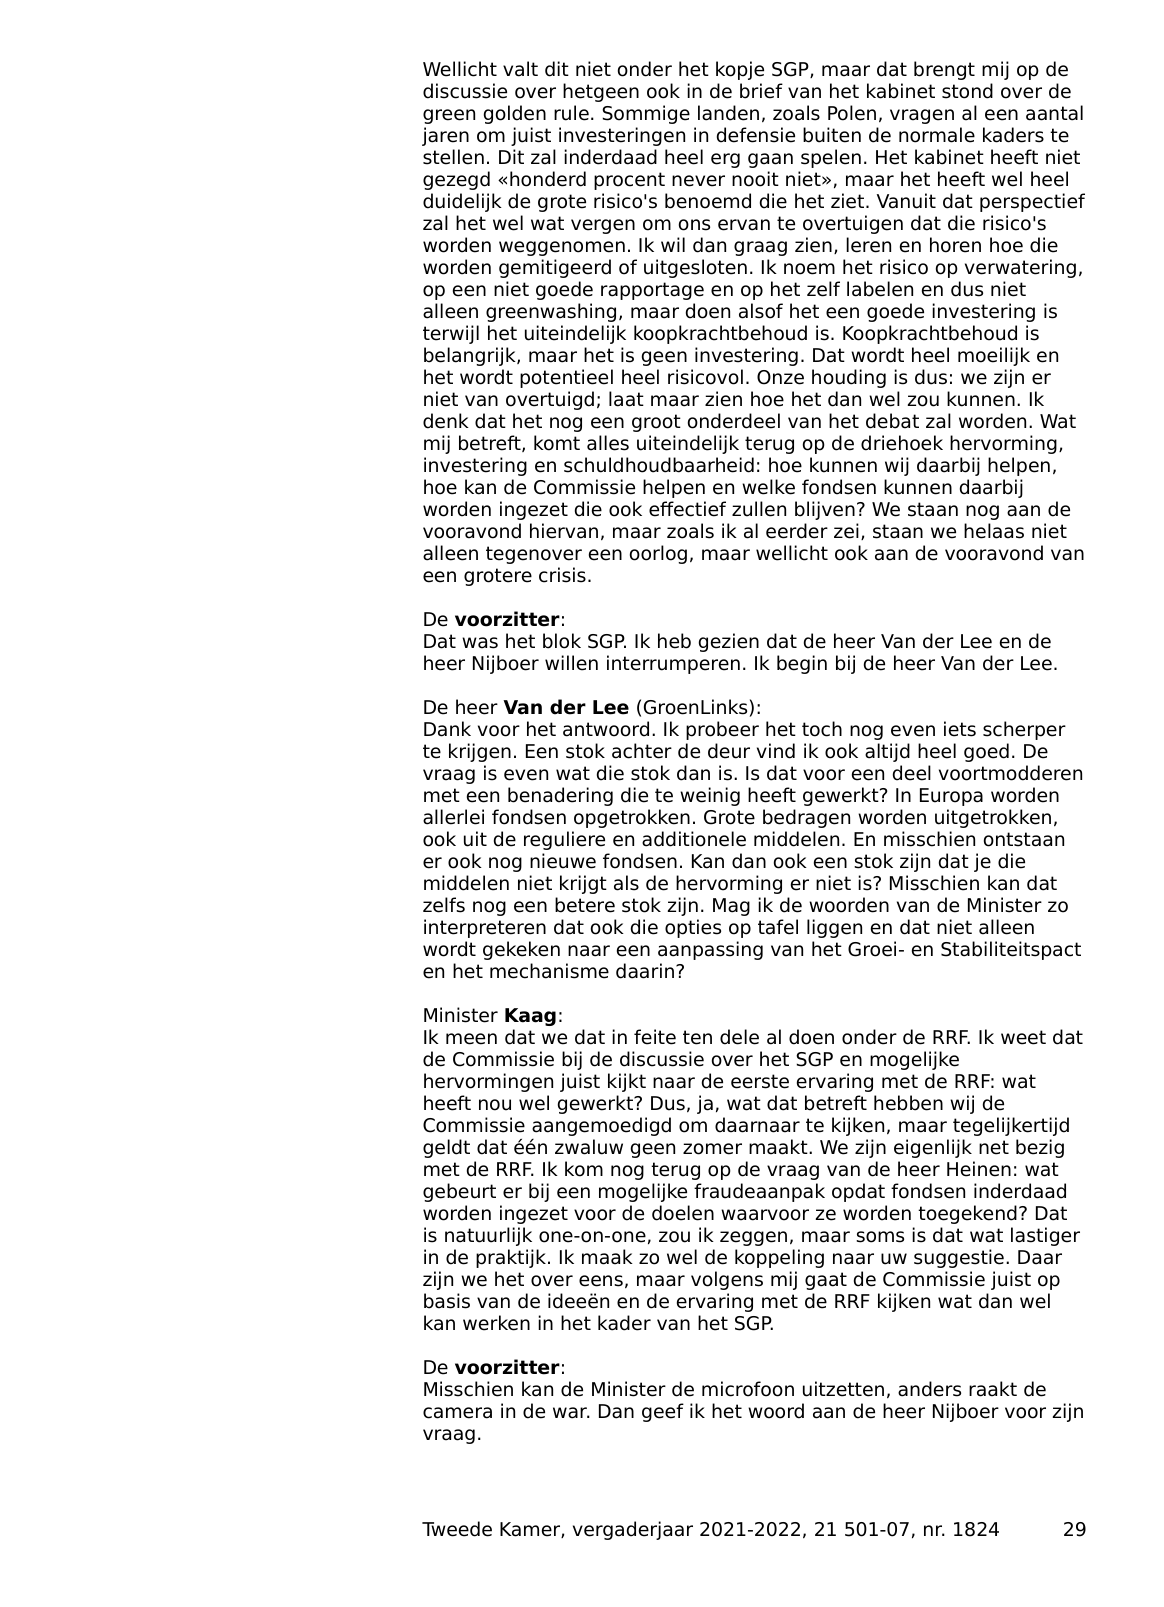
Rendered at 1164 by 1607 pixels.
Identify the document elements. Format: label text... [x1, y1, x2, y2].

text De heer Van der Lee (GroenLinks): [422, 697, 1087, 719]
text Misschien kan de Minister de microfoon uitzetten, anders raakt de camera in de war. Dan geef ik het woord aan de heer Nijboer voor zijn vraag. [422, 1379, 1087, 1444]
text De voorzitter: [422, 1357, 1087, 1379]
text De voorzitter: [422, 609, 1087, 631]
text Dat was het blok SGP. Ik heb gezien dat de heer Van der Lee en de heer Nijboer willen interrumperen. Ik begin bij de heer Van der Lee. [422, 631, 1087, 675]
text Minister Kaag: [422, 1005, 1087, 1027]
text Ik meen dat we dat in feite ten dele al doen onder de RRF. Ik weet dat de Commissie bij de discussie over het SGP en mogelijke hervormingen juist kijkt naar de eerste ervaring met de RRF: wat heeft nou wel gewerkt? Dus, ja, wat dat betreft hebben wij de Commissie aangemoedigd om daarnaar te kijken, maar tegelijkertijd geldt dat één zwaluw geen zomer maakt. We zijn eigenlijk net bezig met de RRF. Ik kom nog terug op de vraag van de heer Heinen: wat gebeurt er bij een mogelijke fraudeaanpak opdat fondsen inderdaad worden ingezet voor de doelen waarvoor ze worden toegekend? Dat is natuurlijk one-on-one, zou ik zeggen, maar soms is dat wat lastiger in de praktijk. Ik maak zo wel de koppeling naar uw suggestie. Daar zijn we het over eens, maar volgens mij gaat de Commissie juist op basis van de ideeën en de ervaring met de RRF kijken wat dan wel kan werken in het kader van het SGP. [422, 1027, 1087, 1334]
text Wellicht valt dit niet onder het kopje SGP, maar dat brengt mij op de discussie over hetgeen ook in de brief van het kabinet stond over de green golden rule. Sommige landen, zoals Polen, vragen al een aantal jaren om juist investeringen in defensie buiten de normale kaders te stellen. Dit zal inderdaad heel erg gaan spelen. Het kabinet heeft niet gezegd «honderd procent never nooit niet», maar het heeft wel heel duidelijk de grote risico's benoemd die het ziet. Vanuit dat perspectief zal het wel wat vergen om ons ervan te overtuigen dat die risico's worden weggenomen. Ik wil dan graag zien, leren en horen hoe die worden gemitigeerd of uitgesloten. Ik noem het risico op verwatering, op een niet goede rapportage en op het zelf labelen en dus niet alleen greenwashing, maar doen alsof het een goede investering is terwijl het uiteindelijk koopkrachtbehoud is. Koopkrachtbehoud is belangrijk, maar het is geen investering. Dat wordt heel moeilijk en het wordt potentieel heel risicovol. Onze houding is dus: we zijn er niet van overtuigd; laat maar zien hoe het dan wel zou kunnen. Ik denk dat het nog een groot onderdeel van het debat zal worden. Wat mij betreft, komt alles uiteindelijk terug op de driehoek hervorming, investering en schuldhoudbaarheid: hoe kunnen wij daarbij helpen, hoe kan de Commissie helpen en welke fondsen kunnen daarbij worden ingezet die ook effectief zullen blijven? We staan nog aan de vooravond hiervan, maar zoals ik al eerder zei, staan we helaas niet alleen tegenover een oorlog, maar wellicht ook aan de vooravond van een grotere crisis. [422, 59, 1087, 587]
text Dank voor het antwoord. Ik probeer het toch nog even iets scherper te krijgen. Een stok achter de deur vind ik ook altijd heel goed. De vraag is even wat die stok dan is. Is dat voor een deel voortmodderen met een benadering die te weinig heeft gewerkt? In Europa worden allerlei fondsen opgetrokken. Grote bedragen worden uitgetrokken, ook uit de reguliere en additionele middelen. En misschien ontstaan er ook nog nieuwe fondsen. Kan dan ook een stok zijn dat je die middelen niet krijgt als de hervorming er niet is? Misschien kan dat zelfs nog een betere stok zijn. Mag ik de woorden van de Minister zo interpreteren dat ook die opties op tafel liggen en dat niet alleen wordt gekeken naar een aanpassing van het Groei- en Stabiliteitspact en het mechanisme daarin? [422, 719, 1087, 983]
